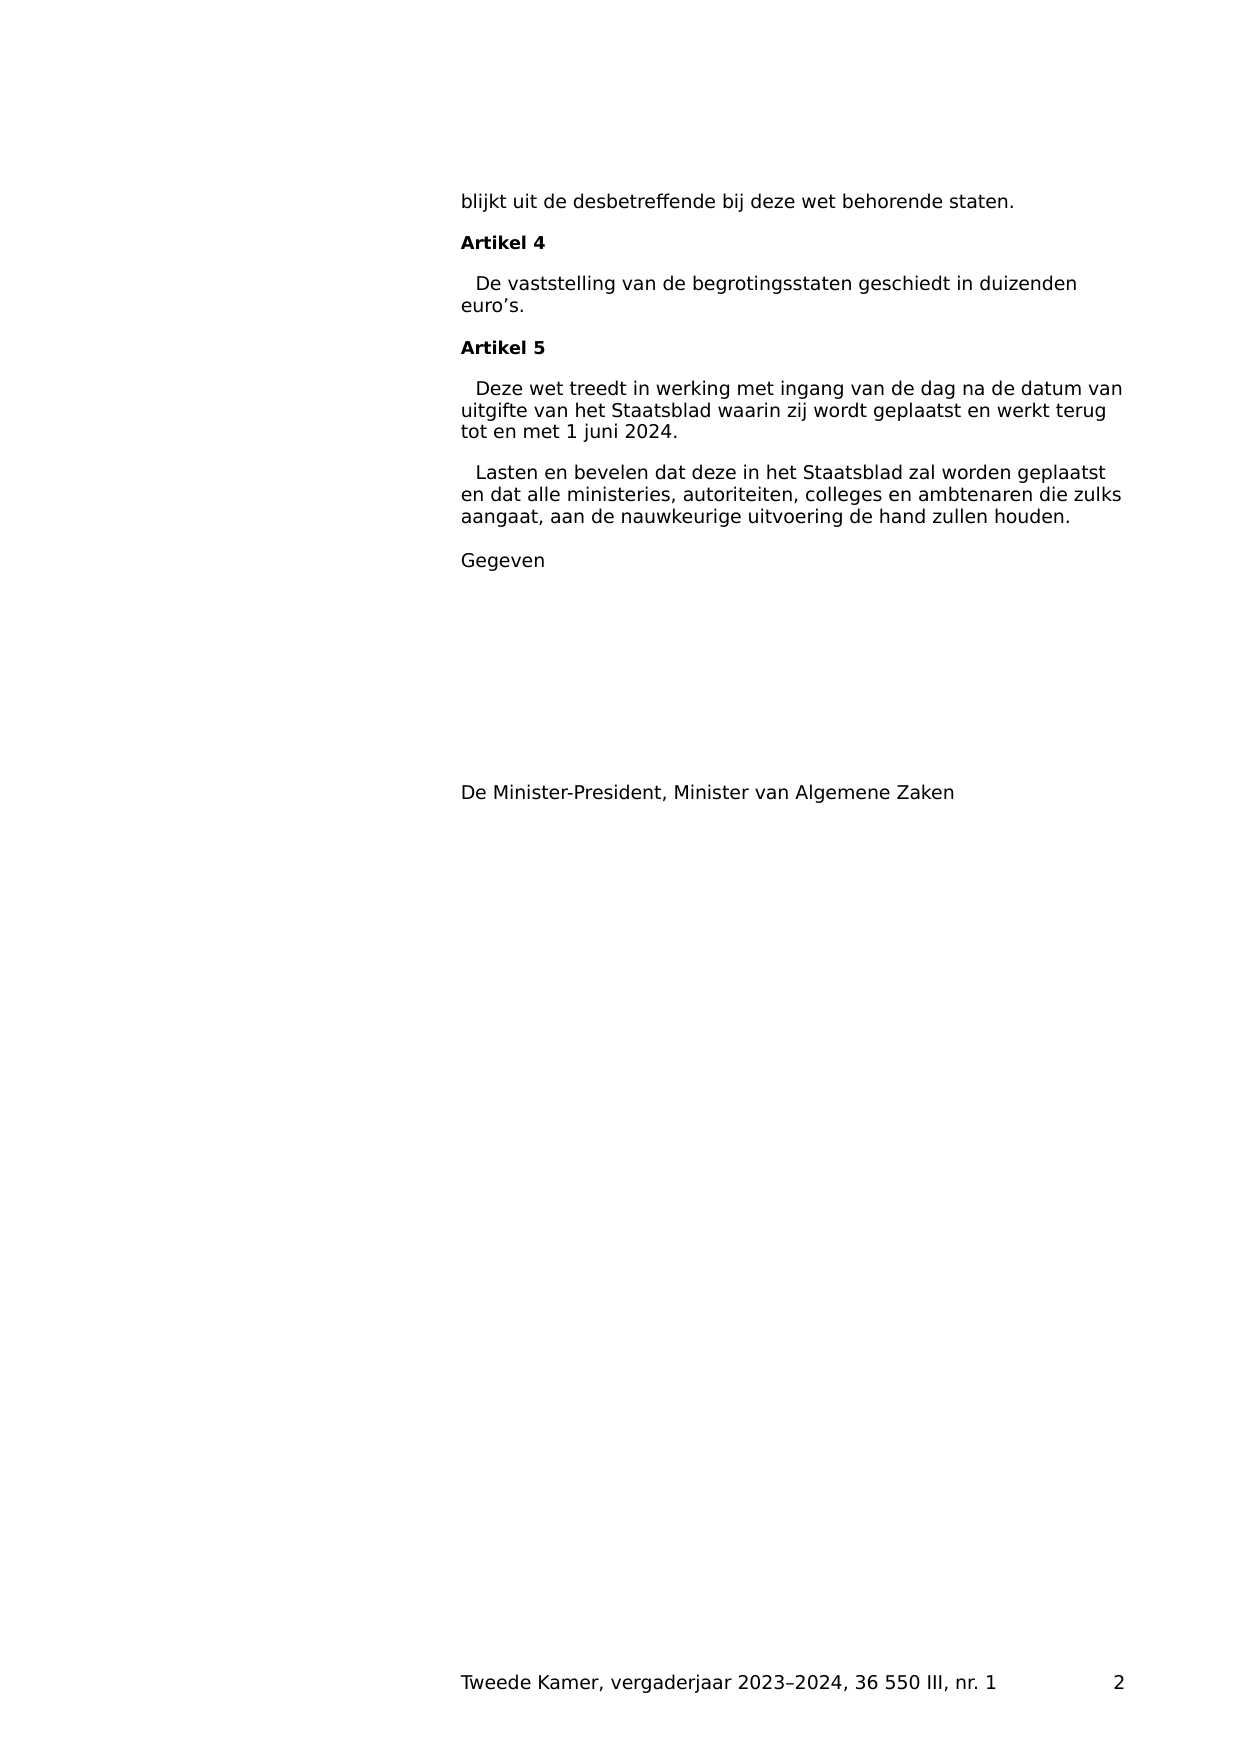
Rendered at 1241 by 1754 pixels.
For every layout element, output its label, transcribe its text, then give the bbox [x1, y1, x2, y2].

text Deze wet treedt in werking met ingang van de dag na de datum van uitgifte van het Staatsblad waarin zij wordt geplaatst en werkt terug tot en met 1 juni 2024. [461, 377, 1125, 443]
text Gegeven [461, 550, 1125, 572]
title Artikel 5 [461, 336, 1125, 359]
text Lasten en bevelen dat deze in het Staatsblad zal worden geplaatst en dat alle ministeries, autoriteiten, colleges en ambtenaren die zulks aangaat, aan de nauwkeurige uitvoering de hand zullen houden. [461, 462, 1125, 528]
title Artikel 4 [461, 231, 1125, 254]
text De vaststelling van de begrotingsstaten geschiedt in duizenden euro’s. [461, 273, 1125, 317]
text De Minister-President, Minister van Algemene Zaken [461, 782, 1125, 803]
text blijkt uit de desbetreffende bij deze wet behorende staten. [461, 191, 1125, 213]
